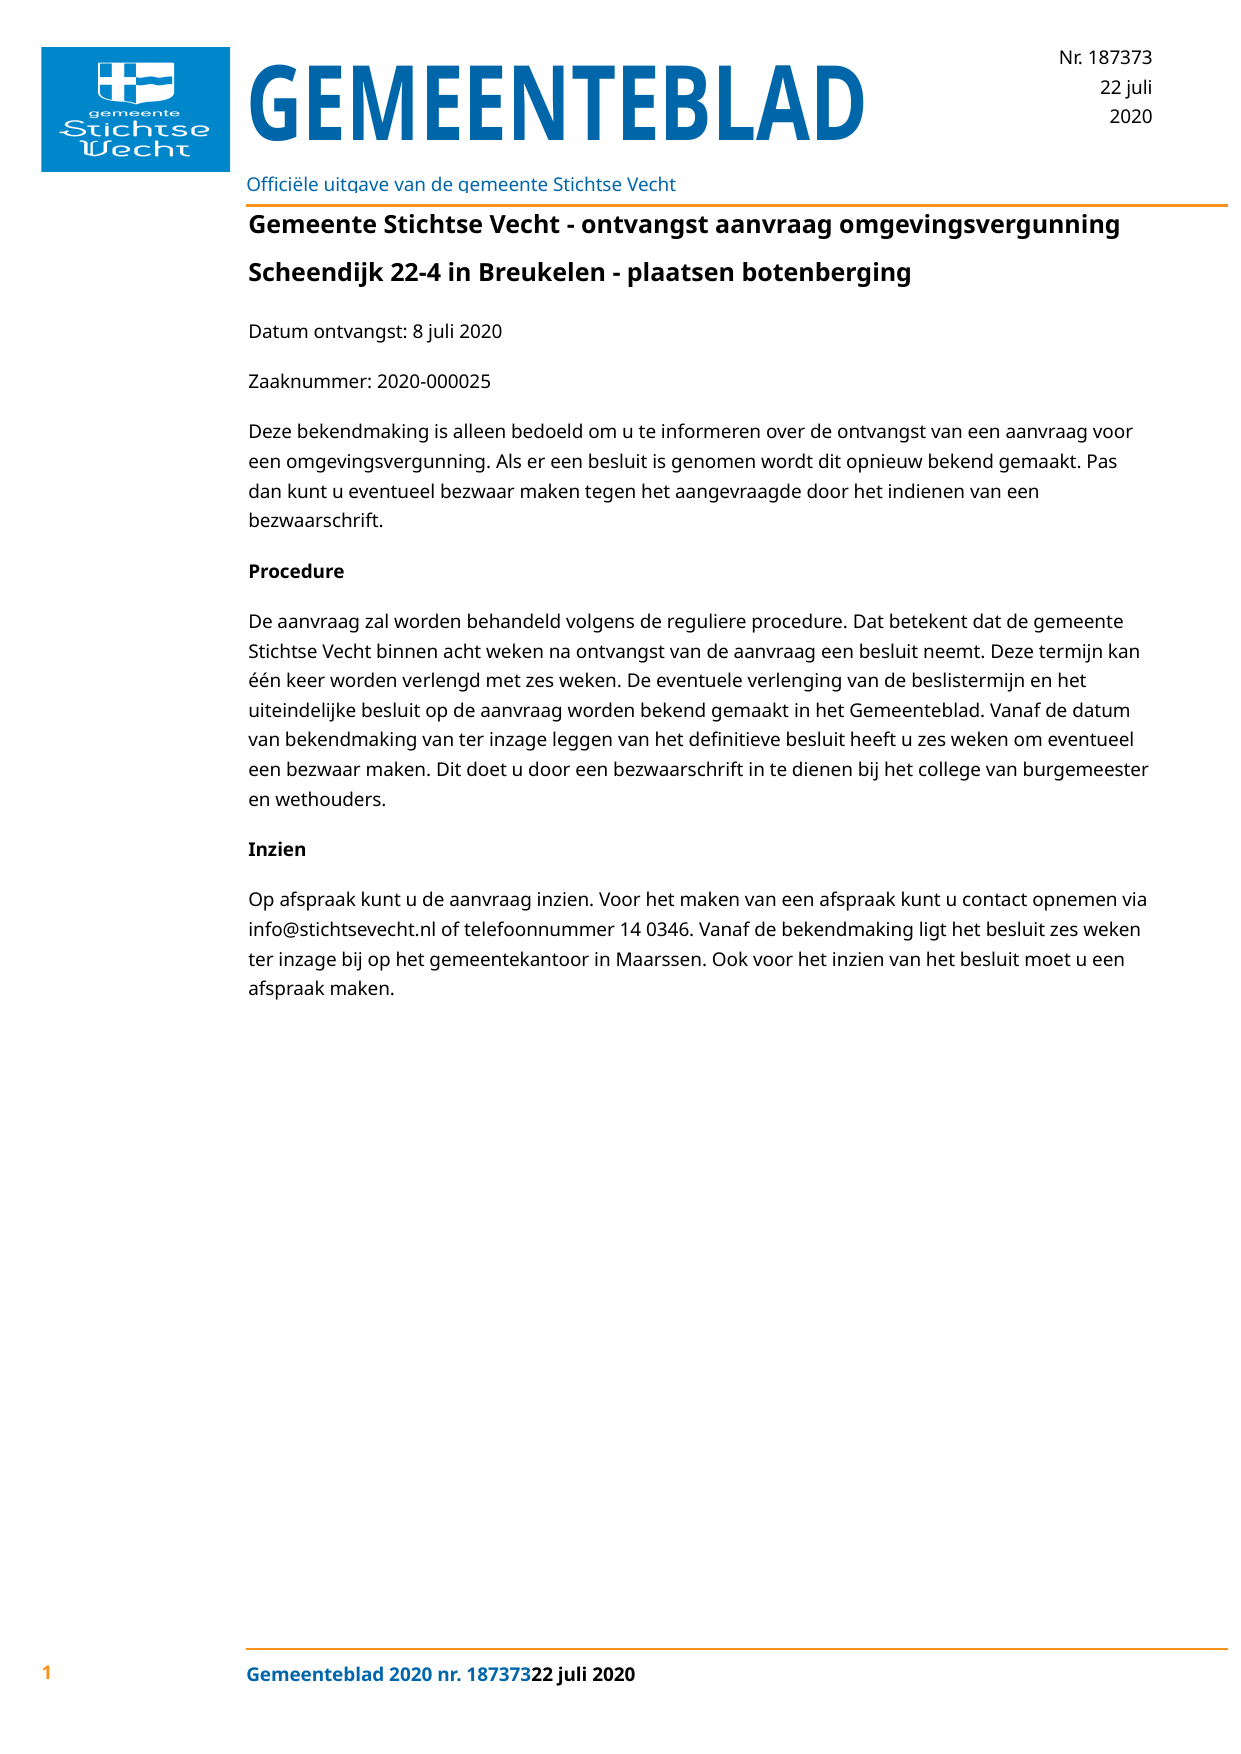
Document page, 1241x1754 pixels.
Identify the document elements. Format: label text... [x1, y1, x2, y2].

text Op afspraak kunt u de aanvraag inzien. Voor het maken van een afspraak kunt u contact opnemen via info@stichtsevecht.nl of telefoonnummer 14 0346. Vanaf de bekendmaking ligt het besluit zes weken ter inzage bij op het gemeentekantoor in Maarssen. Ook voor het inzien van het besluit moet u een afspraak maken. [248, 887, 1152, 1001]
text Deze bekendmaking is alleen bedoeld om u te informeren over de ontvangst van een aanvraag voor een omgevingsvergunning. Als er een besluit is genomen wordt dit opnieuw bekend gemaakt. Pas dan kunt u eventueel bezwaar maken tegen het aangevraagde door het indienen van een bezwaarschrift. [248, 419, 1152, 533]
picture [99, 63, 135, 101]
text Procedure [248, 558, 1152, 584]
text Inzien [248, 836, 1152, 862]
text De aanvraag zal worden behandeld volgens de reguliere procedure. Dat betekent dat de gemeente Stichtse Vecht binnen acht weken na ontvangst van de aanvraag een besluit neemt. Deze termijn kan één keer worden verlengd met zes weken. De eventuele verlenging van de beslistermijn en het uiteindelijke besluit op de aanvraag worden bekend gemaakt in het Gemeenteblad. Vanaf de datum van bekendmaking van ter inzage leggen van het definitieve besluit heeft u zes weken om eventueel een bezwaar maken. Dit doet u door een bezwaarschrift in te dienen bij het college van burgemeester en wethouders. [248, 608, 1152, 812]
picture [137, 63, 174, 103]
text Gemeente Stichtse Vecht - ontvangst aanvraag omgevingsvergunning Scheendijk 22-4 in Breukelen - plaatsen botenberging [248, 207, 1152, 288]
text Zaaknummer: 2020-000025 [248, 368, 1152, 394]
text Datum ontvangst: 8 juli 2020 [248, 318, 1152, 344]
